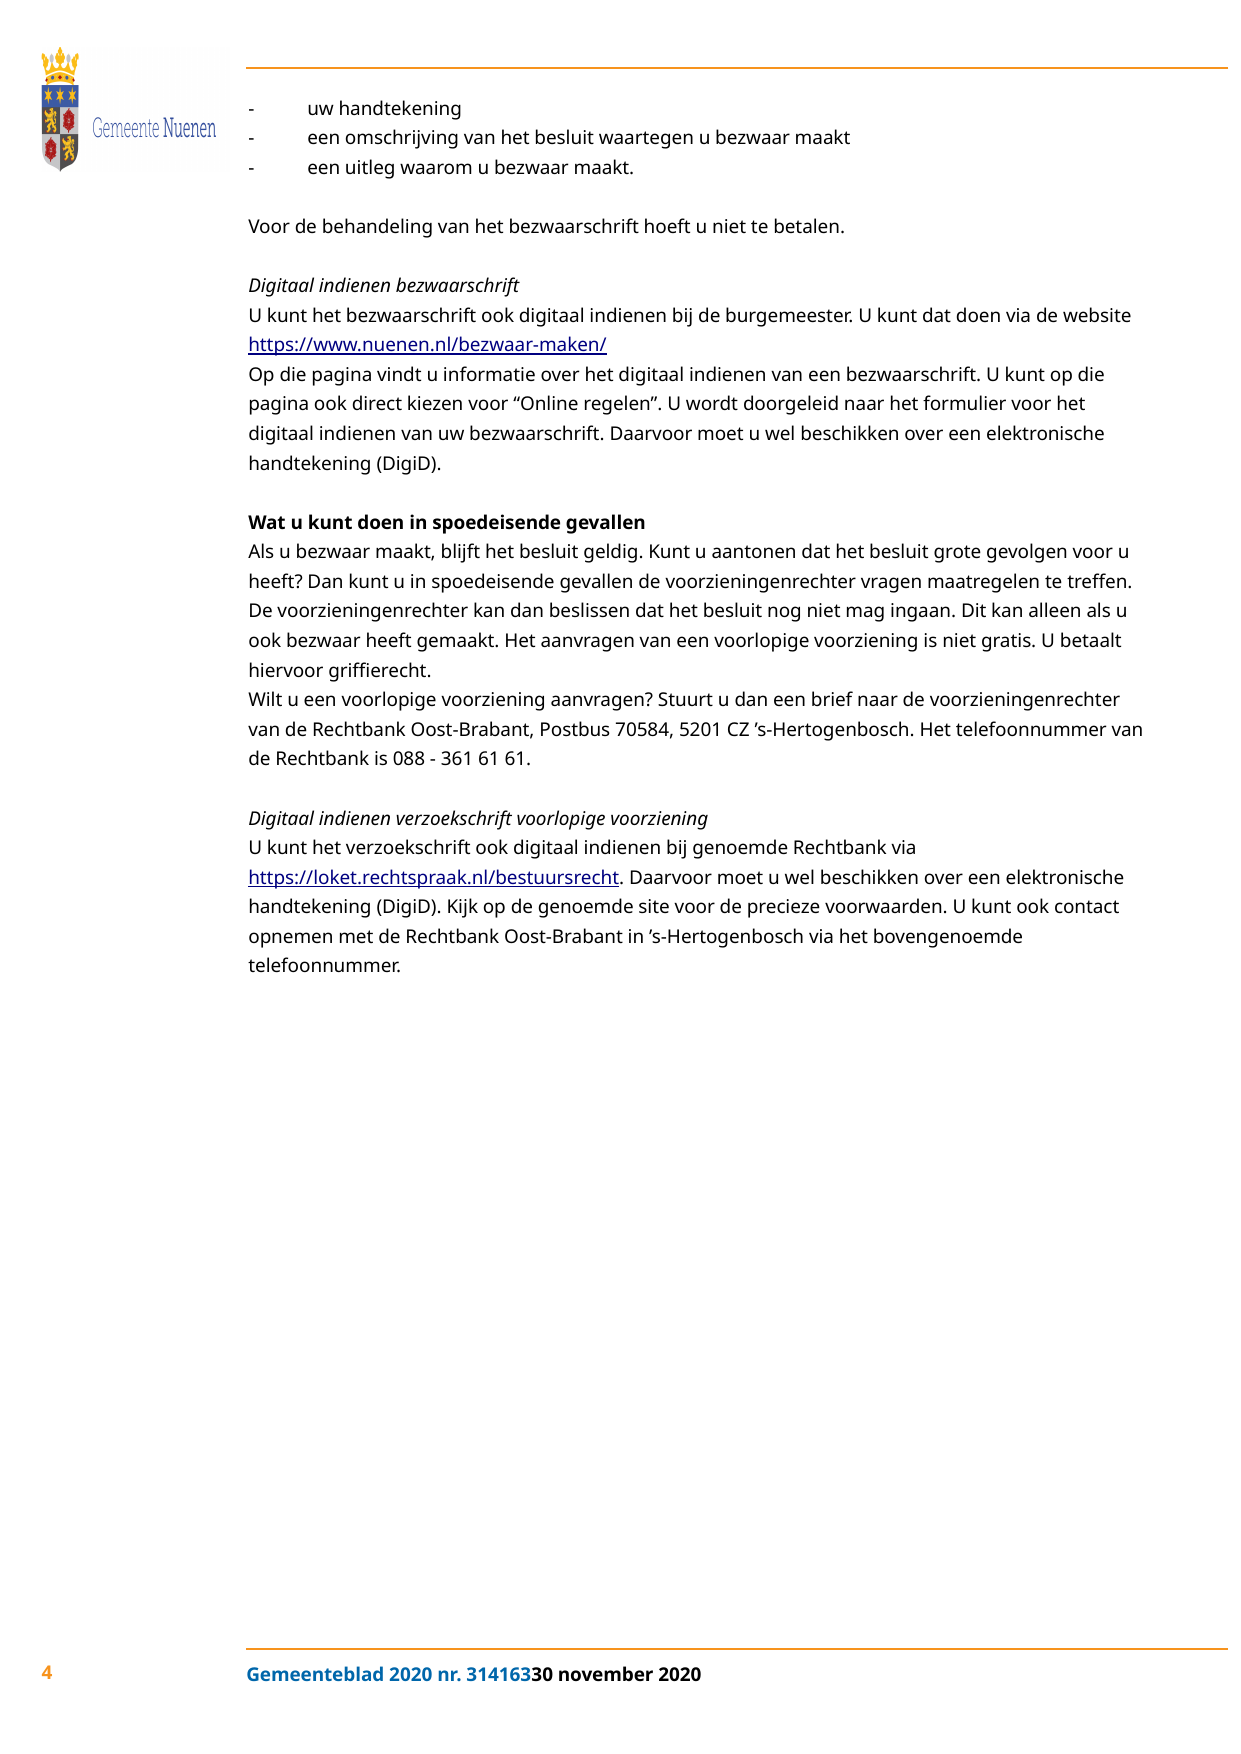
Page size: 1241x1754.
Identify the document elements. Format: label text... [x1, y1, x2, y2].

text Als u bezwaar maakt, blijft het besluit geldig. Kunt u aantonen dat het besluit grote gevolgen voor u heeft? Dan kunt u in spoedeisende gevallen de voorzieningenrechter vragen maatregelen te treffen. De voorzieningenrechter kan dan beslissen dat het besluit nog niet mag ingaan. Dit kan alleen als u ook bezwaar heeft gemaakt. Het aanvragen van een voorlopige voorziening is niet gratis. U betaalt hiervoor griffierecht. [248, 538, 1152, 683]
picture [41, 47, 231, 172]
text U kunt het verzoekschrift ook digitaal indienen bij genoemde Rechtbank via https://loket.rechtspraak.nl/bestuursrecht. Daarvoor moet u wel beschikken over een elektronische handtekening (DigiD). Kijk op de genoemde site voor de precieze voorwaarden. U kunt ook contact opnemen met de Rechtbank Oost-Brabant in ’s-Hertogenbosch via het bovengenoemde telefoonnummer. [248, 834, 1152, 978]
text Op die pagina vindt u informatie over het digitaal indienen van een bezwaarschrift. U kunt op die pagina ook direct kiezen voor “Online regelen”. U wordt doorgeleid naar het formulier voor het digitaal indienen van uw bezwaarschrift. Daarvoor moet u wel beschikken over een elektronische handtekening (DigiD). [248, 361, 1152, 476]
list uw handtekening [248, 95, 1152, 121]
text Voor de behandeling van het bezwaarschrift hoeft u niet te betalen. [248, 213, 1152, 239]
list een omschrijving van het besluit waartegen u bezwaar maakt [248, 124, 1152, 150]
text Digitaal indienen bezwaarschrift [248, 272, 1152, 298]
text Wilt u een voorlopige voorziening aanvragen? Stuurt u dan een brief naar de voorzieningenrechter van de Rechtbank Oost-Brabant, Postbus 70584, 5201 CZ ’s-Hertogenbosch. Het telefoonnummer van de Rechtbank is 088 - 361 61 61. [248, 686, 1152, 771]
text Digitaal indienen verzoekschrift voorlopige voorziening [248, 805, 1152, 831]
text U kunt het bezwaarschrift ook digitaal indienen bij de burgemeester. U kunt dat doen via de website https://www.nuenen.nl/bezwaar-maken/ [248, 302, 1152, 357]
text Wat u kunt doen in spoedeisende gevallen [248, 509, 1152, 535]
list een uitleg waarom u bezwaar maakt. [248, 154, 1152, 180]
